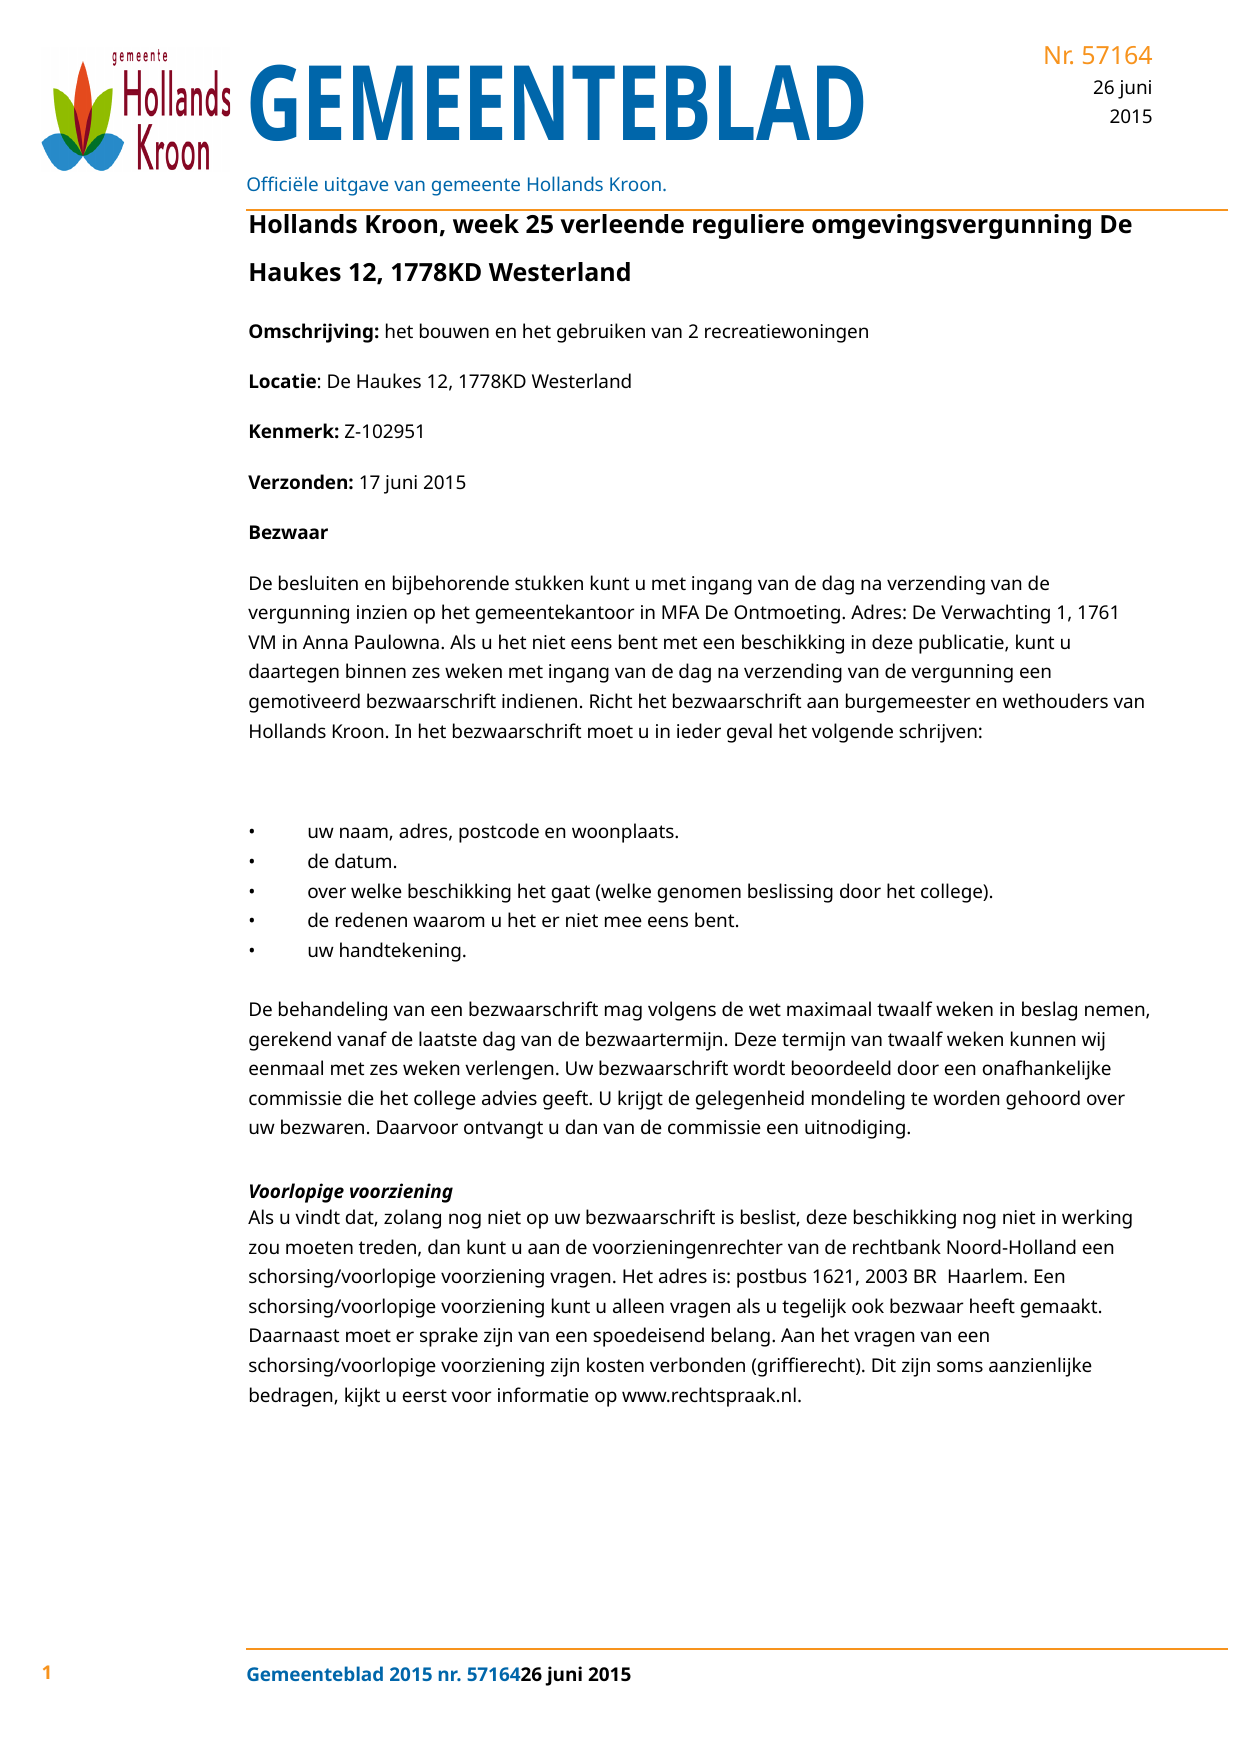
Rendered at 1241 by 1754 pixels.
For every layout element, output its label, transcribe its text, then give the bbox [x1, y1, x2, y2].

picture [41, 47, 231, 172]
text Verzonden: 17 juni 2015 [248, 469, 1152, 495]
text Bezwaar [248, 519, 1152, 545]
list uw naam, adres, postcode en woonplaats. [248, 819, 1152, 844]
text Kenmerk: Z-102951 [248, 419, 1152, 444]
text Voorlopige voorziening [248, 1178, 1152, 1204]
list over welke beschikking het gaat (welke genomen beslissing door het college). [248, 878, 1152, 904]
list de redenen waarom u het er niet mee eens bent. [248, 907, 1152, 933]
list uw handtekening. [248, 937, 1152, 963]
list de datum. [248, 848, 1152, 874]
text Omschrijving: het bouwen en het gebruiken van 2 recreatiewoningen [248, 318, 1152, 344]
text Locatie: De Haukes 12, 1778KD Westerland [248, 368, 1152, 394]
text Hollands Kroon, week 25 verleende reguliere omgevingsvergunning De Haukes 12, 1778KD Westerland [248, 211, 1152, 288]
text De behandeling van een bezwaarschrift mag volgens de wet maximaal twaalf weken in beslag nemen, gerekend vanaf de laatste dag van de bezwaartermijn. Deze termijn van twaalf weken kunnen wij eenmaal met zes weken verlengen. Uw bezwaarschrift wordt beoordeeld door een onafhankelijke commissie die het college advies geeft. U krijgt de gelegenheid mondeling te worden gehoord over uw bezwaren. Daarvoor ontvangt u dan van de commissie een uitnodiging. [248, 996, 1152, 1140]
text Als u vindt dat, zolang nog niet op uw bezwaarschrift is beslist, deze beschikking nog niet in werking zou moeten treden, dan kunt u aan de voorzieningenrechter van de rechtbank Noord-Holland een schorsing/voorlopige voorziening vragen. Het adres is: postbus 1621, 2003 BR Haarlem. Een schorsing/voorlopige voorziening kunt u alleen vragen als u tegelijk ook bezwaar heeft gemaakt. Daarnaast moet er sprake zijn van een spoedeisend belang. Aan het vragen van een schorsing/voorlopige voorziening zijn kosten verbonden (griffierecht). Dit zijn soms aanzienlijke bedragen, kijkt u eerst voor informatie op www.rechtspraak.nl. [248, 1204, 1152, 1407]
text De besluiten en bijbehorende stukken kunt u met ingang van de dag na verzending van de vergunning inzien op het gemeentekantoor in MFA De Ontmoeting. Adres: De Verwachting 1, 1761 VM in Anna Paulowna. Als u het niet eens bent met een beschikking in deze publicatie, kunt u daartegen binnen zes weken met ingang van de dag na verzending van de vergunning een gemotiveerd bezwaarschrift indienen. Richt het bezwaarschrift aan burgemeester en wethouders van Hollands Kroon. In het bezwaarschrift moet u in ieder geval het volgende schrijven: [248, 570, 1152, 744]
